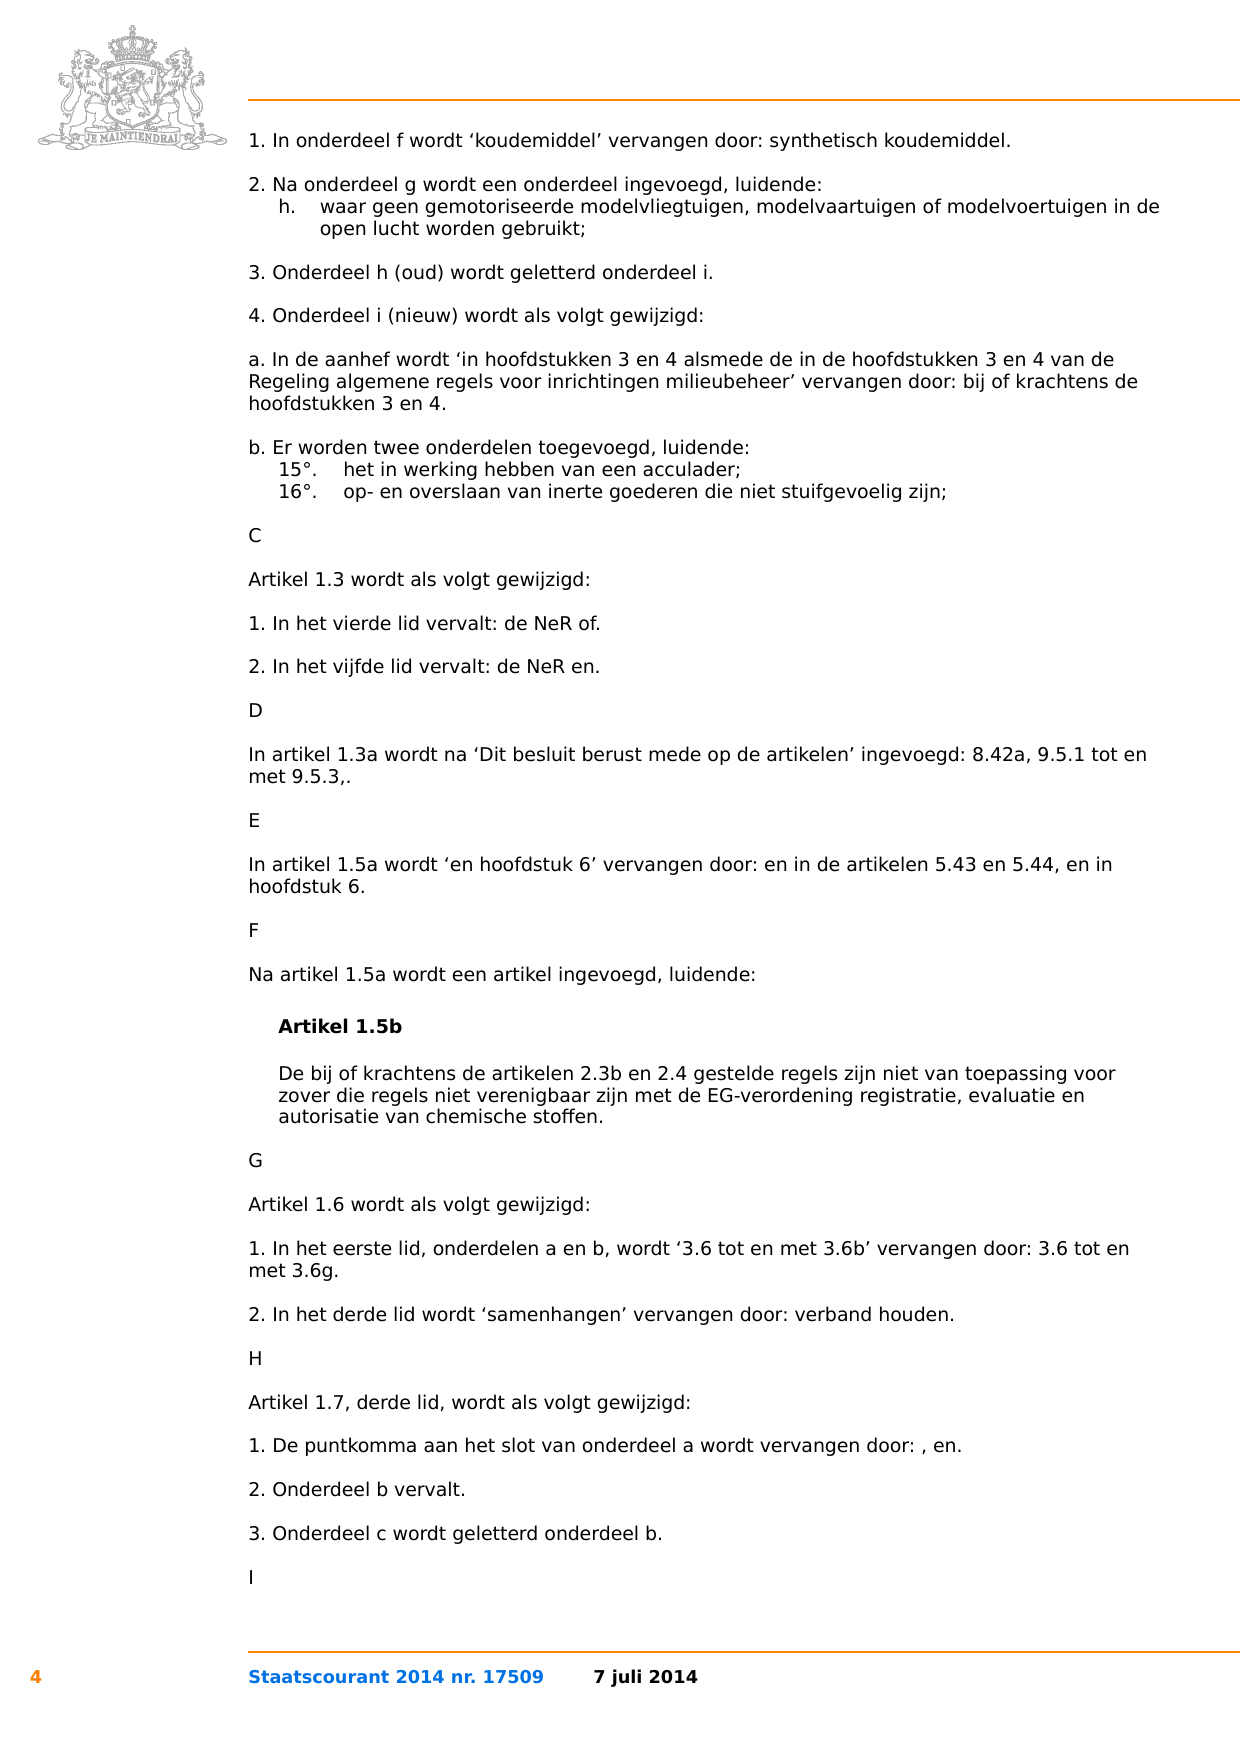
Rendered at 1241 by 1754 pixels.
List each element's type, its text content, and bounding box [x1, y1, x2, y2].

text b. Er worden twee onderdelen toegevoegd, luidende: [248, 437, 1163, 459]
text 15°. het in werking hebben van een acculader; [278, 459, 1163, 481]
text I [248, 1567, 1163, 1589]
text F [248, 920, 1163, 942]
text 2. Na onderdeel g wordt een onderdeel ingevoegd, luidende: [248, 174, 1163, 196]
text H [248, 1348, 1163, 1370]
picture [38, 25, 227, 150]
subtitle Artikel 1.5b [278, 1016, 1163, 1037]
text 4. Onderdeel i (nieuw) wordt als volgt gewijzigd: [248, 305, 1163, 327]
text In artikel 1.3a wordt na ‘Dit besluit berust mede op de artikelen’ ingevoegd: 8.42a, 9.5.1 tot en met 9.5.3,. [248, 744, 1163, 788]
text 2. Onderdeel b vervalt. [248, 1479, 1163, 1501]
text E [248, 810, 1163, 832]
text Artikel 1.7, derde lid, wordt als volgt gewijzigd: [248, 1392, 1163, 1413]
text 2. In het vijfde lid vervalt: de NeR en. [248, 656, 1163, 678]
text 1. De puntkomma aan het slot van onderdeel a wordt vervangen door: , en. [248, 1435, 1163, 1457]
text h. waar geen gemotoriseerde modelvliegtuigen, modelvaartuigen of modelvoertuigen in de open lucht worden gebruikt; [278, 196, 1163, 240]
text 2. In het derde lid wordt ‘samenhangen’ vervangen door: verband houden. [248, 1304, 1163, 1326]
text 1. In het vierde lid vervalt: de NeR of. [248, 613, 1163, 634]
text C [248, 525, 1163, 547]
text In artikel 1.5a wordt ‘en hoofdstuk 6’ vervangen door: en in de artikelen 5.43 en 5.44, en in hoofdstuk 6. [248, 854, 1163, 898]
text De bij of krachtens de artikelen 2.3b en 2.4 gestelde regels zijn niet van toepassing voor zover die regels niet verenigbaar zijn met de EG-verordening registratie, evaluatie en autorisatie van chemische stoffen. [278, 1062, 1163, 1128]
text 1. In het eerste lid, onderdelen a en b, wordt ‘3.6 tot en met 3.6b’ vervangen door: 3.6 tot en met 3.6g. [248, 1238, 1163, 1282]
text Na artikel 1.5a wordt een artikel ingevoegd, luidende: [248, 963, 1163, 986]
text Artikel 1.3 wordt als volgt gewijzigd: [248, 569, 1163, 591]
text 1. In onderdeel f wordt ‘koudemiddel’ vervangen door: synthetisch koudemiddel. [248, 130, 1163, 152]
text 3. Onderdeel c wordt geletterd onderdeel b. [248, 1523, 1163, 1545]
text G [248, 1150, 1163, 1172]
text Artikel 1.6 wordt als volgt gewijzigd: [248, 1194, 1163, 1216]
text a. In de aanhef wordt ‘in hoofdstukken 3 en 4 alsmede de in de hoofdstukken 3 en 4 van de Regeling algemene regels voor inrichtingen milieubeheer’ vervangen door: bij of krachtens de hoofdstukken 3 en 4. [248, 349, 1163, 415]
text 16°. op- en overslaan van inerte goederen die niet stuifgevoelig zijn; [278, 481, 1163, 503]
text 3. Onderdeel h (oud) wordt geletterd onderdeel i. [248, 262, 1163, 283]
text D [248, 700, 1163, 722]
